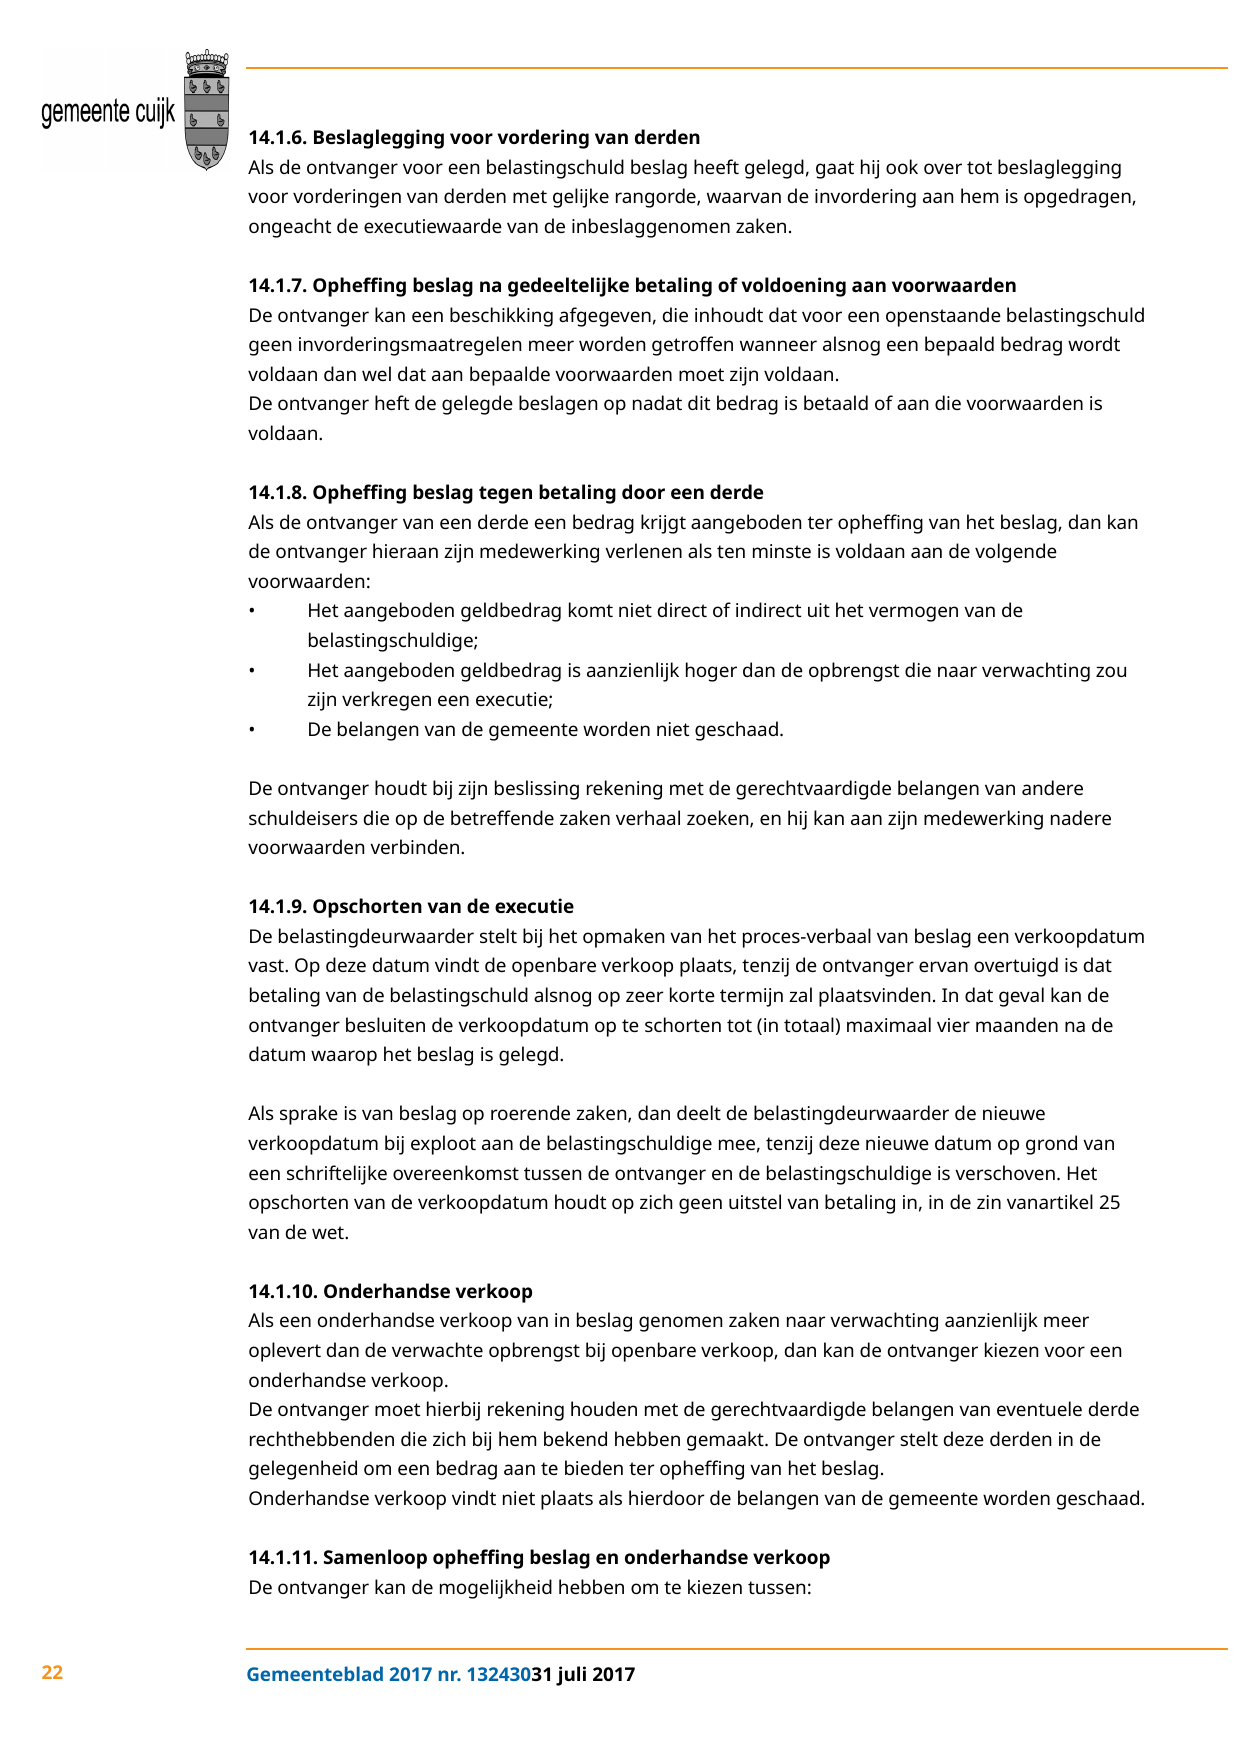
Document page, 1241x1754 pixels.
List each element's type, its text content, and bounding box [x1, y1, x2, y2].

text Als een onderhandse verkoop van in beslag genomen zaken naar verwachting aanzienlijk meer oplevert dan de verwachte opbrengst bij openbare verkoop, dan kan de ontvanger kiezen voor een onderhandse verkoop. [248, 1308, 1152, 1393]
text Onderhandse verkoop vindt niet plaats als hierdoor de belangen van de gemeente worden geschaad. [248, 1485, 1152, 1511]
text De ontvanger heft de gelegde beslagen op nadat dit bedrag is betaald of aan die voorwaarden is voldaan. [248, 391, 1152, 446]
text De ontvanger kan de mogelijkheid hebben om te kiezen tussen: [248, 1574, 1152, 1600]
text 14.1.8. Opheffing beslag tegen betaling door een derde [248, 479, 1152, 505]
text 14.1.9. Opschorten van de executie [248, 893, 1152, 919]
list Het aangeboden geldbedrag is aanzienlijk hoger dan de opbrengst die naar verwachting zou zijn verkregen een executie; [248, 657, 1152, 712]
text De belastingdeurwaarder stelt bij het opmaken van het proces-verbaal van beslag een verkoopdatum vast. Op deze datum vindt de openbare verkoop plaats, tenzij de ontvanger ervan overtuigd is dat betaling van de belastingschuld alsnog op zeer korte termijn zal plaatsvinden. In dat geval kan de ontvanger besluiten de verkoopdatum op te schorten tot (in totaal) maximaal vier maanden na de datum waarop het beslag is gelegd. [248, 923, 1152, 1067]
list De belangen van de gemeente worden niet geschaad. [248, 716, 1152, 742]
picture [41, 47, 231, 172]
text Als de ontvanger van een derde een bedrag krijgt aangeboden ter opheffing van het beslag, dan kan de ontvanger hieraan zijn medewerking verlenen als ten minste is voldaan aan de volgende voorwaarden: [248, 509, 1152, 594]
text De ontvanger kan een beschikking afgegeven, die inhoudt dat voor een openstaande belastingschuld geen invorderingsmaatregelen meer worden getroffen wanneer alsnog een bepaald bedrag wordt voldaan dan wel dat aan bepaalde voorwaarden moet zijn voldaan. [248, 302, 1152, 387]
list Het aangeboden geldbedrag komt niet direct of indirect uit het vermogen van de belastingschuldige; [248, 598, 1152, 653]
text Als sprake is van beslag op roerende zaken, dan deelt de belastingdeurwaarder de nieuwe verkoopdatum bij exploot aan de belastingschuldige mee, tenzij deze nieuwe datum op grond van een schriftelijke overeenkomst tussen de ontvanger en de belastingschuldige is verschoven. Het opschorten van de verkoopdatum houdt op zich geen uitstel van betaling in, in de zin vanartikel 25 van de wet. [248, 1101, 1152, 1245]
text 14.1.11. Samenloop opheffing beslag en onderhandse verkoop [248, 1544, 1152, 1570]
text De ontvanger moet hierbij rekening houden met de gerechtvaardigde belangen van eventuele derde rechthebbenden die zich bij hem bekend hebben gemaakt. De ontvanger stelt deze derden in de gelegenheid om een bedrag aan te bieden ter opheffing van het beslag. [248, 1396, 1152, 1481]
text Als de ontvanger voor een belastingschuld beslag heeft gelegd, gaat hij ook over tot beslaglegging voor vorderingen van derden met gelijke rangorde, waarvan de invordering aan hem is opgedragen, ongeacht de executiewaarde van de inbeslaggenomen zaken. [248, 154, 1152, 239]
text 14.1.6. Beslaglegging voor vordering van derden [248, 124, 1152, 150]
text De ontvanger houdt bij zijn beslissing rekening met de gerechtvaardigde belangen van andere schuldeisers die op de betreffende zaken verhaal zoeken, en hij kan aan zijn medewerking nadere voorwaarden verbinden. [248, 775, 1152, 860]
text 14.1.10. Onderhandse verkoop [248, 1278, 1152, 1304]
text 14.1.7. Opheffing beslag na gedeeltelijke betaling of voldoening aan voorwaarden [248, 272, 1152, 298]
